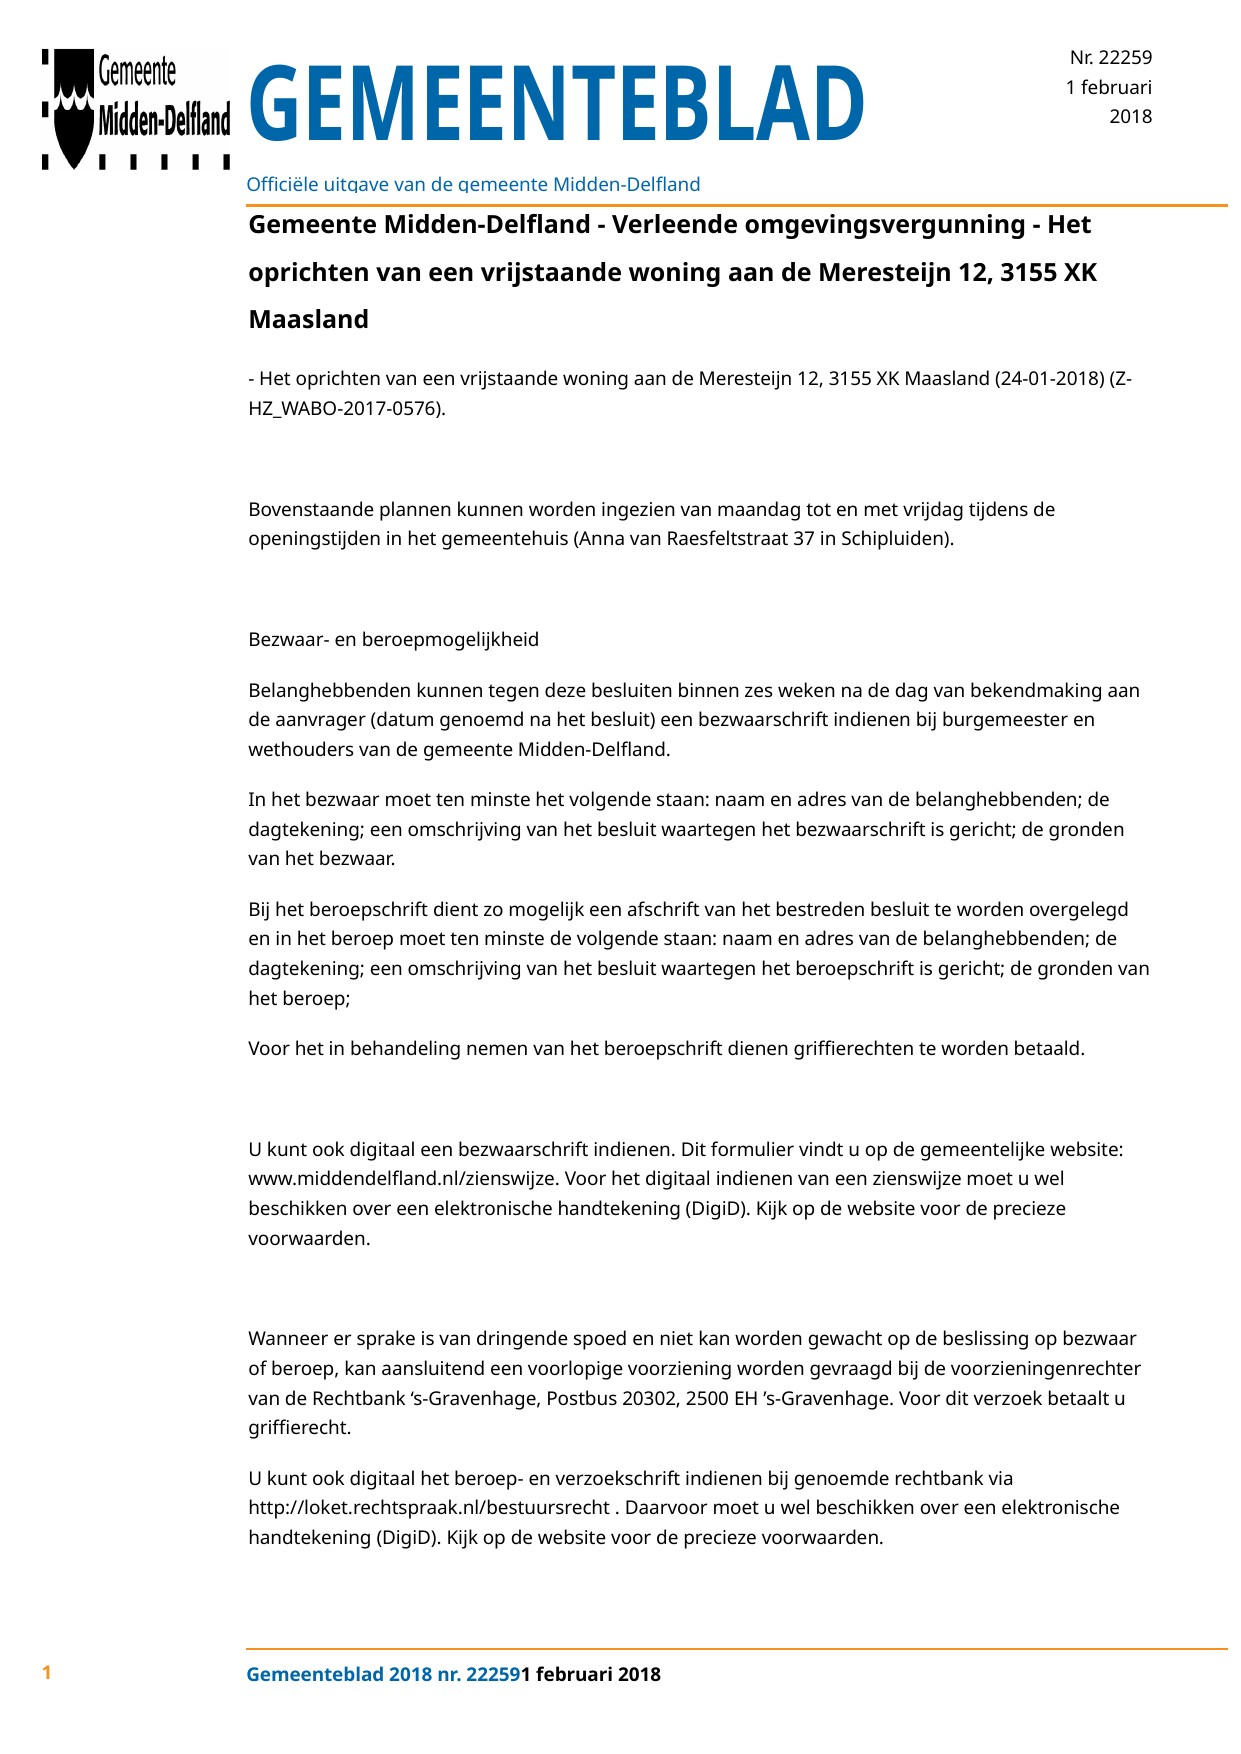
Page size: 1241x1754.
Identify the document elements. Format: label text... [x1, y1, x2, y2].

text Gemeente Midden-Delfland - Verleende omgevingsvergunning - Het oprichten van een vrijstaande woning aan de Meresteijn 12, 3155 XK Maasland [248, 207, 1152, 336]
text Voor het in behandeling nemen van het beroepschrift dienen griffierechten te worden betaald. [248, 1035, 1152, 1061]
text Bezwaar- en beroepmogelijkheid [248, 626, 1152, 652]
text Belanghebbenden kunnen tegen deze besluiten binnen zes weken na de dag van bekendmaking aan de aanvrager (datum genoemd na het besluit) een bezwaarschrift indienen bij burgemeester en wethouders van de gemeente Midden-Delfland. [248, 677, 1152, 762]
text Wanneer er sprake is van dringende spoed en niet kan worden gewacht op de beslissing op bezwaar of beroep, kan aansluitend een voorlopige voorziening worden gevraagd bij de voorzieningenrechter van de Rechtbank ‘s-Gravenhage, Postbus 20302, 2500 EH ’s-Gravenhage. Voor dit verzoek betaalt u griffierecht. [248, 1326, 1152, 1440]
text Bij het beroepschrift dient zo mogelijk een afschrift van het bestreden besluit te worden overgelegd en in het beroep moet ten minste de volgende staan: naam en adres van de belanghebbenden; de dagtekening; een omschrijving van het besluit waartegen het beroepschrift is gericht; de gronden van het beroep; [248, 896, 1152, 1010]
picture [41, 47, 231, 172]
text Bovenstaande plannen kunnen worden ingezien van maandag tot en met vrijdag tijdens de openingstijden in het gemeentehuis (Anna van Raesfeltstraat 37 in Schipluiden). [248, 496, 1152, 551]
text U kunt ook digitaal het beroep- en verzoekschrift indienen bij genoemde rechtbank via http://loket.rechtspraak.nl/bestuursrecht . Daarvoor moet u wel beschikken over een elektronische handtekening (DigiD). Kijk op de website voor de precieze voorwaarden. [248, 1465, 1152, 1549]
text U kunt ook digitaal een bezwaarschrift indienen. Dit formulier vindt u op de gemeentelijke website: www.middendelfland.nl/zienswijze. Voor het digitaal indienen van een zienswijze moet u wel beschikken over een elektronische handtekening (DigiD). Kijk op de website voor de precieze voorwaarden. [248, 1136, 1152, 1250]
text In het bezwaar moet ten minste het volgende staan: naam en adres van de belanghebbenden; de dagtekening; een omschrijving van het besluit waartegen het bezwaarschrift is gericht; de gronden van het bezwaar. [248, 786, 1152, 871]
text - Het oprichten van een vrijstaande woning aan de Meresteijn 12, 3155 XK Maasland (24-01-2018) (Z-HZ_WABO-2017-0576). [248, 366, 1152, 421]
